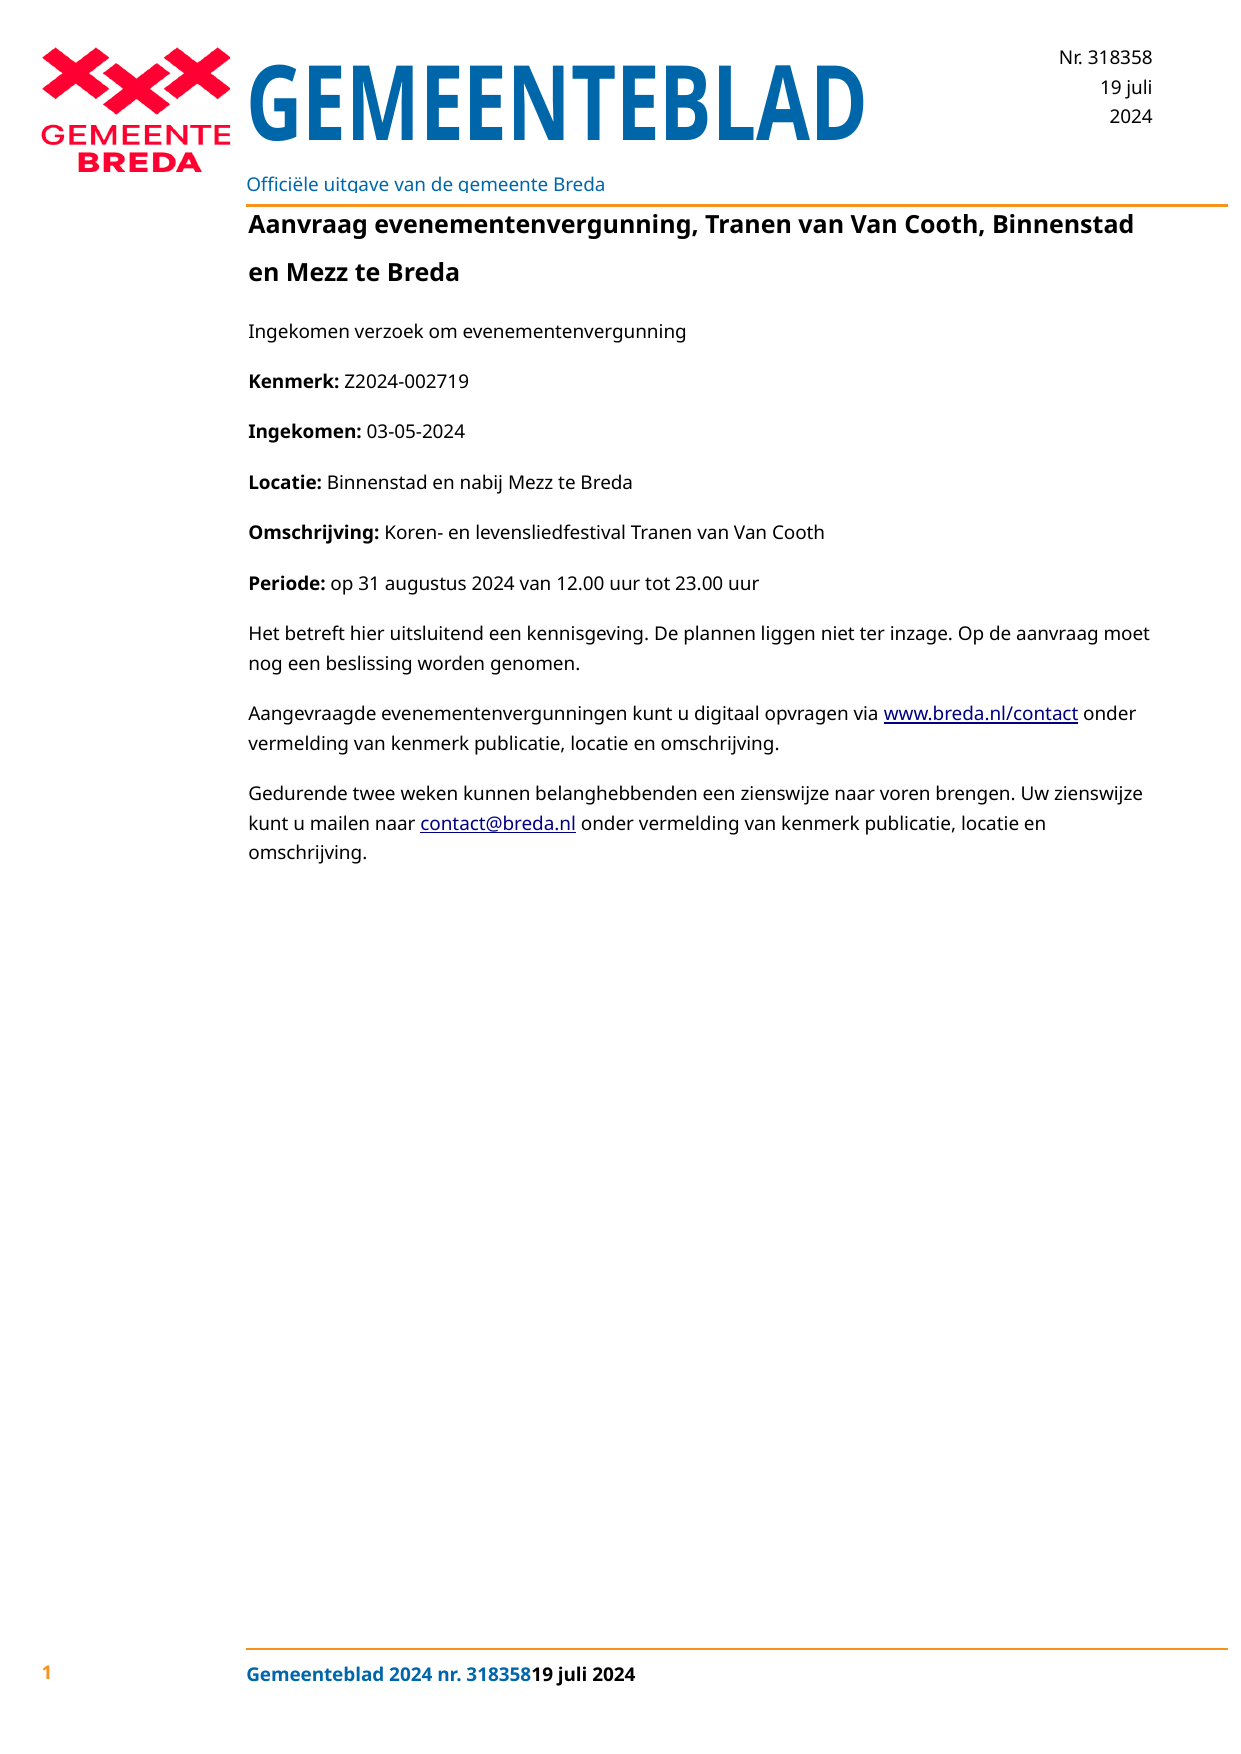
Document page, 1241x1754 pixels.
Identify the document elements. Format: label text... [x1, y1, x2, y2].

text Het betreft hier uitsluitend een kennisgeving. De plannen liggen niet ter inzage. Op de aanvraag moet nog een beslissing worden genomen. [248, 620, 1152, 676]
text Ingekomen verzoek om evenementenvergunning [248, 318, 1152, 344]
text Gedurende twee weken kunnen belanghebbenden een zienswijze naar voren brengen. Uw zienswijze kunt u mailen naar contact@breda.nl onder vermelding van kenmerk publicatie, locatie en omschrijving. [248, 780, 1152, 865]
text Locatie: Binnenstad en nabij Mezz te Breda [248, 469, 1152, 495]
picture [41, 47, 231, 172]
text Ingekomen: 03-05-2024 [248, 419, 1152, 444]
text Periode: op 31 augustus 2024 van 12.00 uur tot 23.00 uur [248, 570, 1152, 596]
text Aanvraag evenementenvergunning, Tranen van Van Cooth, Binnenstad en Mezz te Breda [248, 207, 1152, 288]
text Aangevraagde evenementenvergunningen kunt u digitaal opvragen via www.breda.nl/contact onder vermelding van kenmerk publicatie, locatie en omschrijving. [248, 700, 1152, 756]
text Kenmerk: Z2024-002719 [248, 368, 1152, 394]
text Omschrijving: Koren- en levensliedfestival Tranen van Van Cooth [248, 519, 1152, 545]
